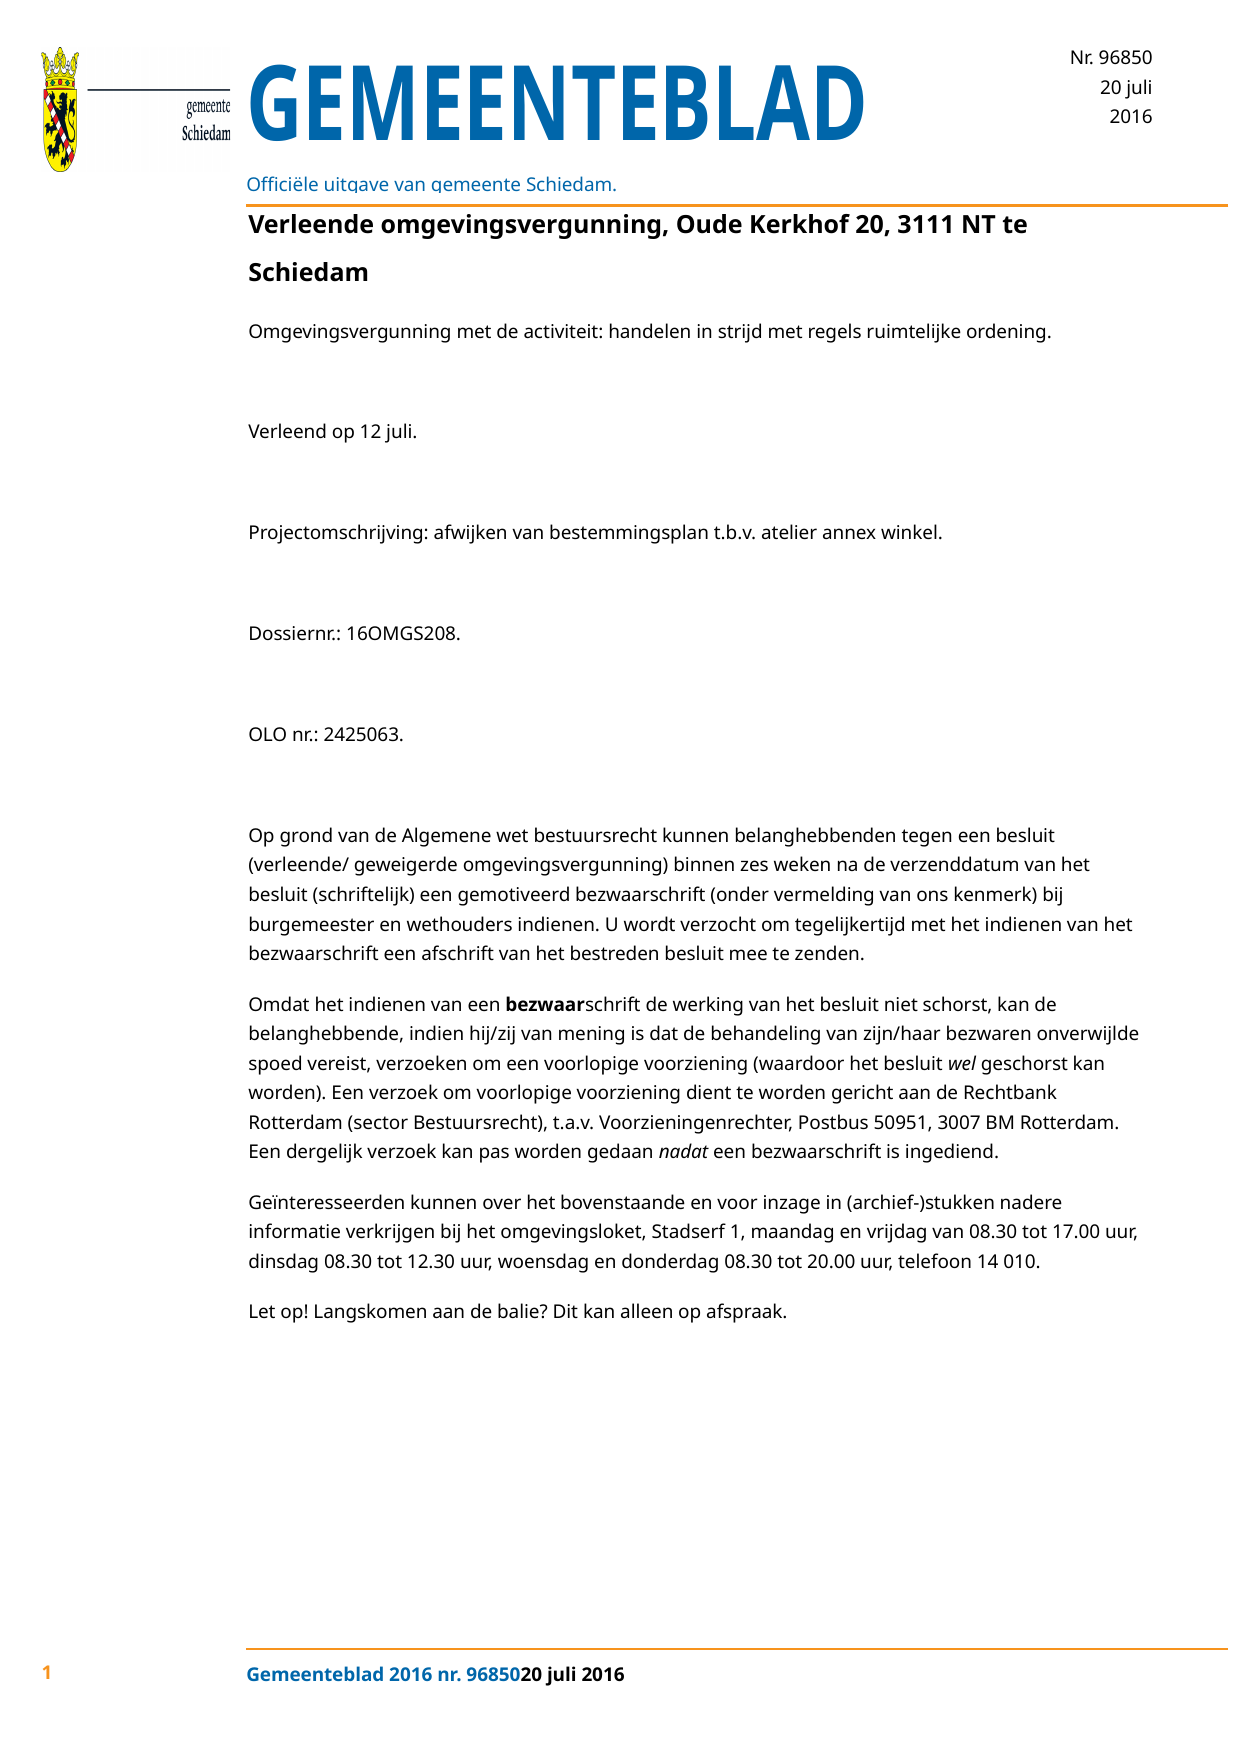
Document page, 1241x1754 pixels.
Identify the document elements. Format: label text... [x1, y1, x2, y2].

text Verleend op 12 juli. [248, 419, 1152, 444]
picture [41, 47, 231, 172]
text Dossiernr.: 16OMGS208. [248, 620, 1152, 646]
text Geïnteresseerden kunnen over het bovenstaande en voor inzage in (archief-)stukken nadere informatie verkrijgen bij het omgevingsloket, Stadserf 1, maandag en vrijdag van 08.30 tot 17.00 uur, dinsdag 08.30 tot 12.30 uur, woensdag en donderdag 08.30 tot 20.00 uur, telefoon 14 010. [248, 1189, 1152, 1274]
text OLO nr.: 2425063. [248, 721, 1152, 747]
text Omdat het indienen van een bezwaarschrift de werking van het besluit niet schorst, kan de belanghebbende, indien hij/zij van mening is dat de behandeling van zijn/haar bezwaren onverwijlde spoed vereist, verzoeken om een voorlopige voorziening (waardoor het besluit wel geschorst kan worden). Een verzoek om voorlopige voorziening dient te worden gericht aan de Rechtbank Rotterdam (sector Bestuursrecht), t.a.v. Voorzieningenrechter, Postbus 50951, 3007 BM Rotterdam. Een dergelijk verzoek kan pas worden gedaan nadat een bezwaarschrift is ingediend. [248, 991, 1152, 1164]
text Projectomschrijving: afwijken van bestemmingsplan t.b.v. atelier annex winkel. [248, 519, 1152, 545]
text Op grond van de Algemene wet bestuursrecht kunnen belanghebbenden tegen een besluit (verleende/ geweigerde omgevingsvergunning) binnen zes weken na de verzenddatum van het besluit (schriftelijk) een gemotiveerd bezwaarschrift (onder vermelding van ons kenmerk) bij burgemeester en wethouders indienen. U wordt verzocht om tegelijkertijd met het indienen van het bezwaarschrift een afschrift van het bestreden besluit mee te zenden. [248, 822, 1152, 966]
text Verleende omgevingsvergunning, Oude Kerkhof 20, 3111 NT te Schiedam [248, 207, 1152, 288]
text Let op! Langskomen aan de balie? Dit kan alleen op afspraak. [248, 1299, 1152, 1324]
text Omgevingsvergunning met de activiteit: handelen in strijd met regels ruimtelijke ordening. [248, 318, 1152, 344]
